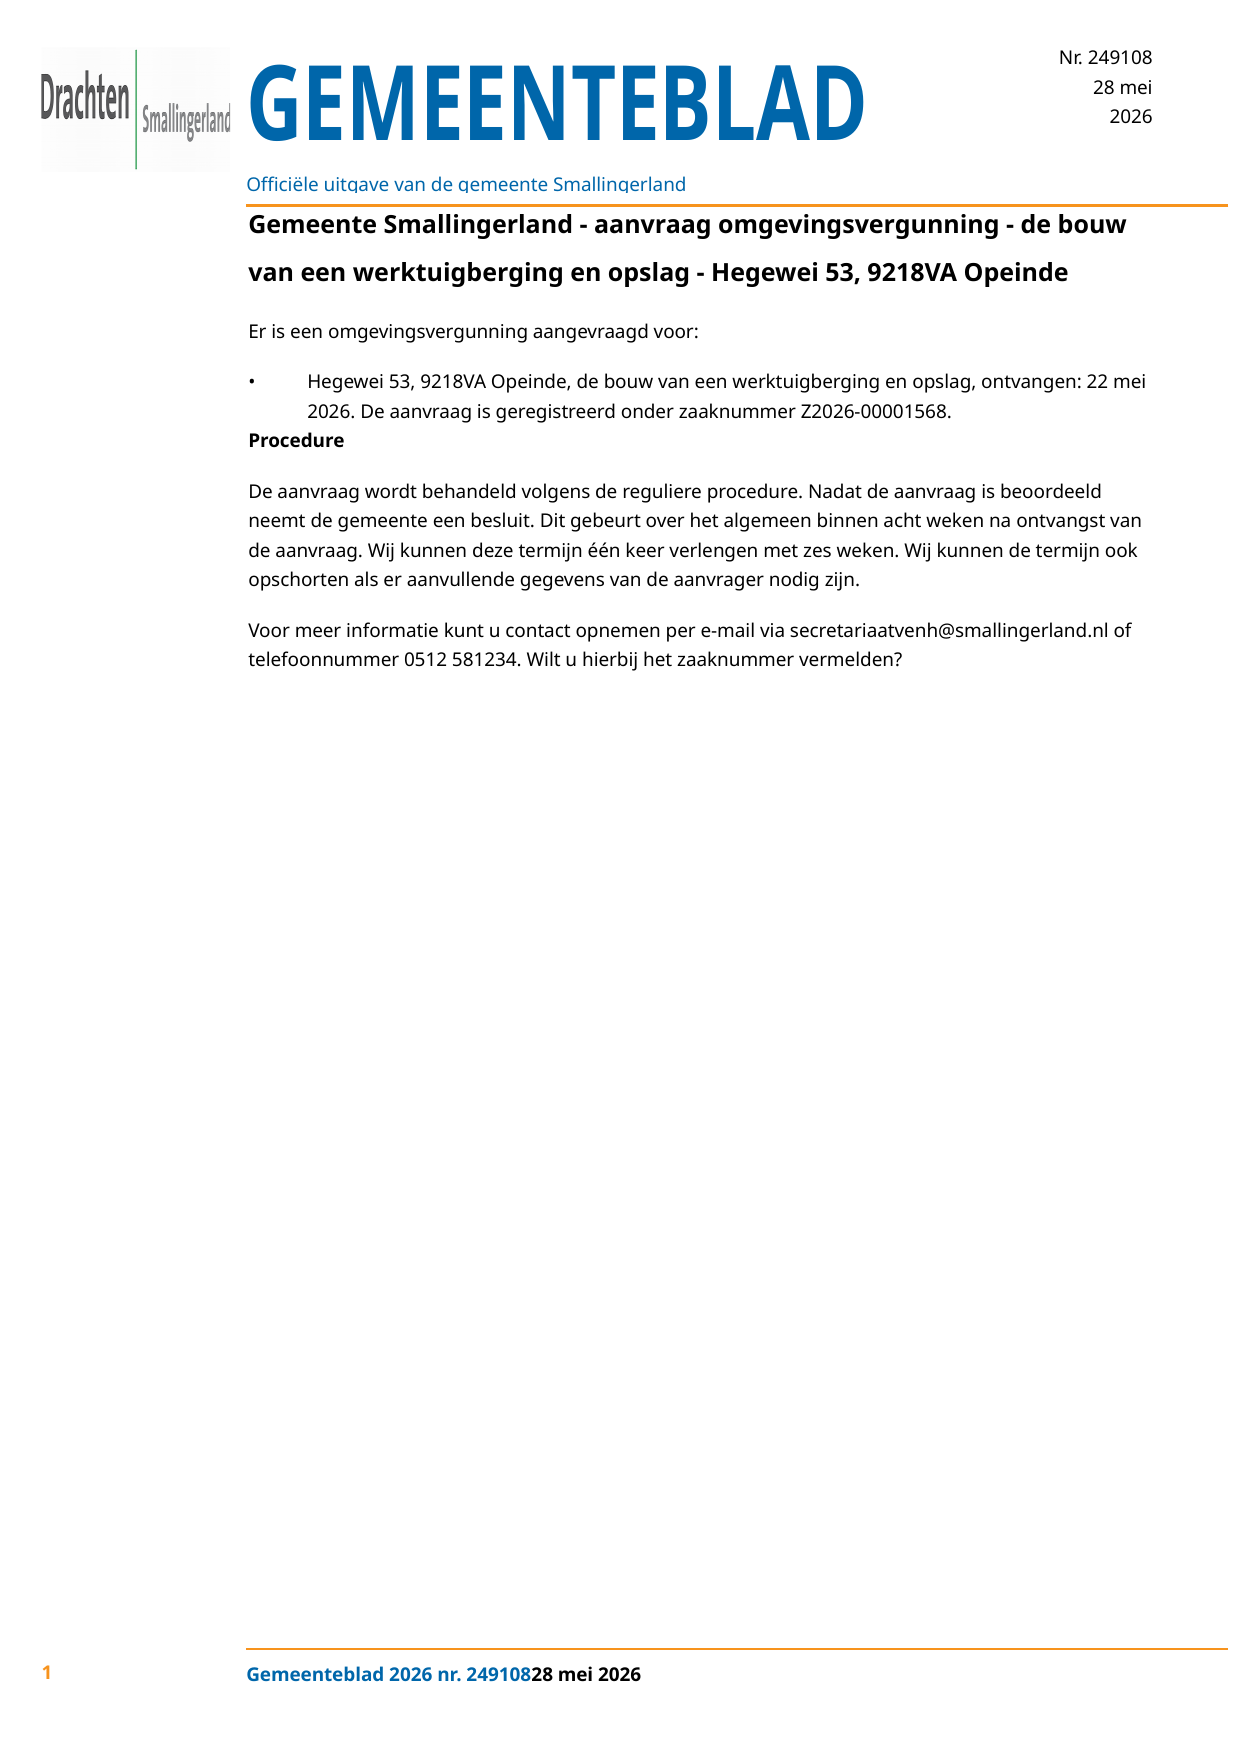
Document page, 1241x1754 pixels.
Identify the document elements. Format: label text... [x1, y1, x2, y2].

text Voor meer informatie kunt u contact opnemen per e-mail via secretariaatvenh@smallingerland.nl of telefoonnummer 0512 581234. Wilt u hierbij het zaaknummer vermelden? [248, 617, 1152, 672]
text De aanvraag wordt behandeld volgens de reguliere procedure. Nadat de aanvraag is beoordeeld neemt de gemeente een besluit. Dit gebeurt over het algemeen binnen acht weken na ontvangst van de aanvraag. Wij kunnen deze termijn één keer verlengen met zes weken. Wij kunnen de termijn ook opschorten als er aanvullende gegevens van de aanvrager nodig zijn. [248, 478, 1152, 592]
text Procedure [248, 427, 1152, 453]
text Gemeente Smallingerland - aanvraag omgevingsvergunning - de bouw van een werktuigberging en opslag - Hegewei 53, 9218VA Opeinde [248, 207, 1152, 288]
list Hegewei 53, 9218VA Opeinde, de bouw van een werktuigberging en opslag, ontvangen: 22 mei 2026. De aanvraag is geregistreerd onder zaaknummer Z2026-00001568. [248, 368, 1152, 424]
text Er is een omgevingsvergunning aangevraagd voor: [248, 318, 1152, 344]
picture [41, 47, 231, 172]
